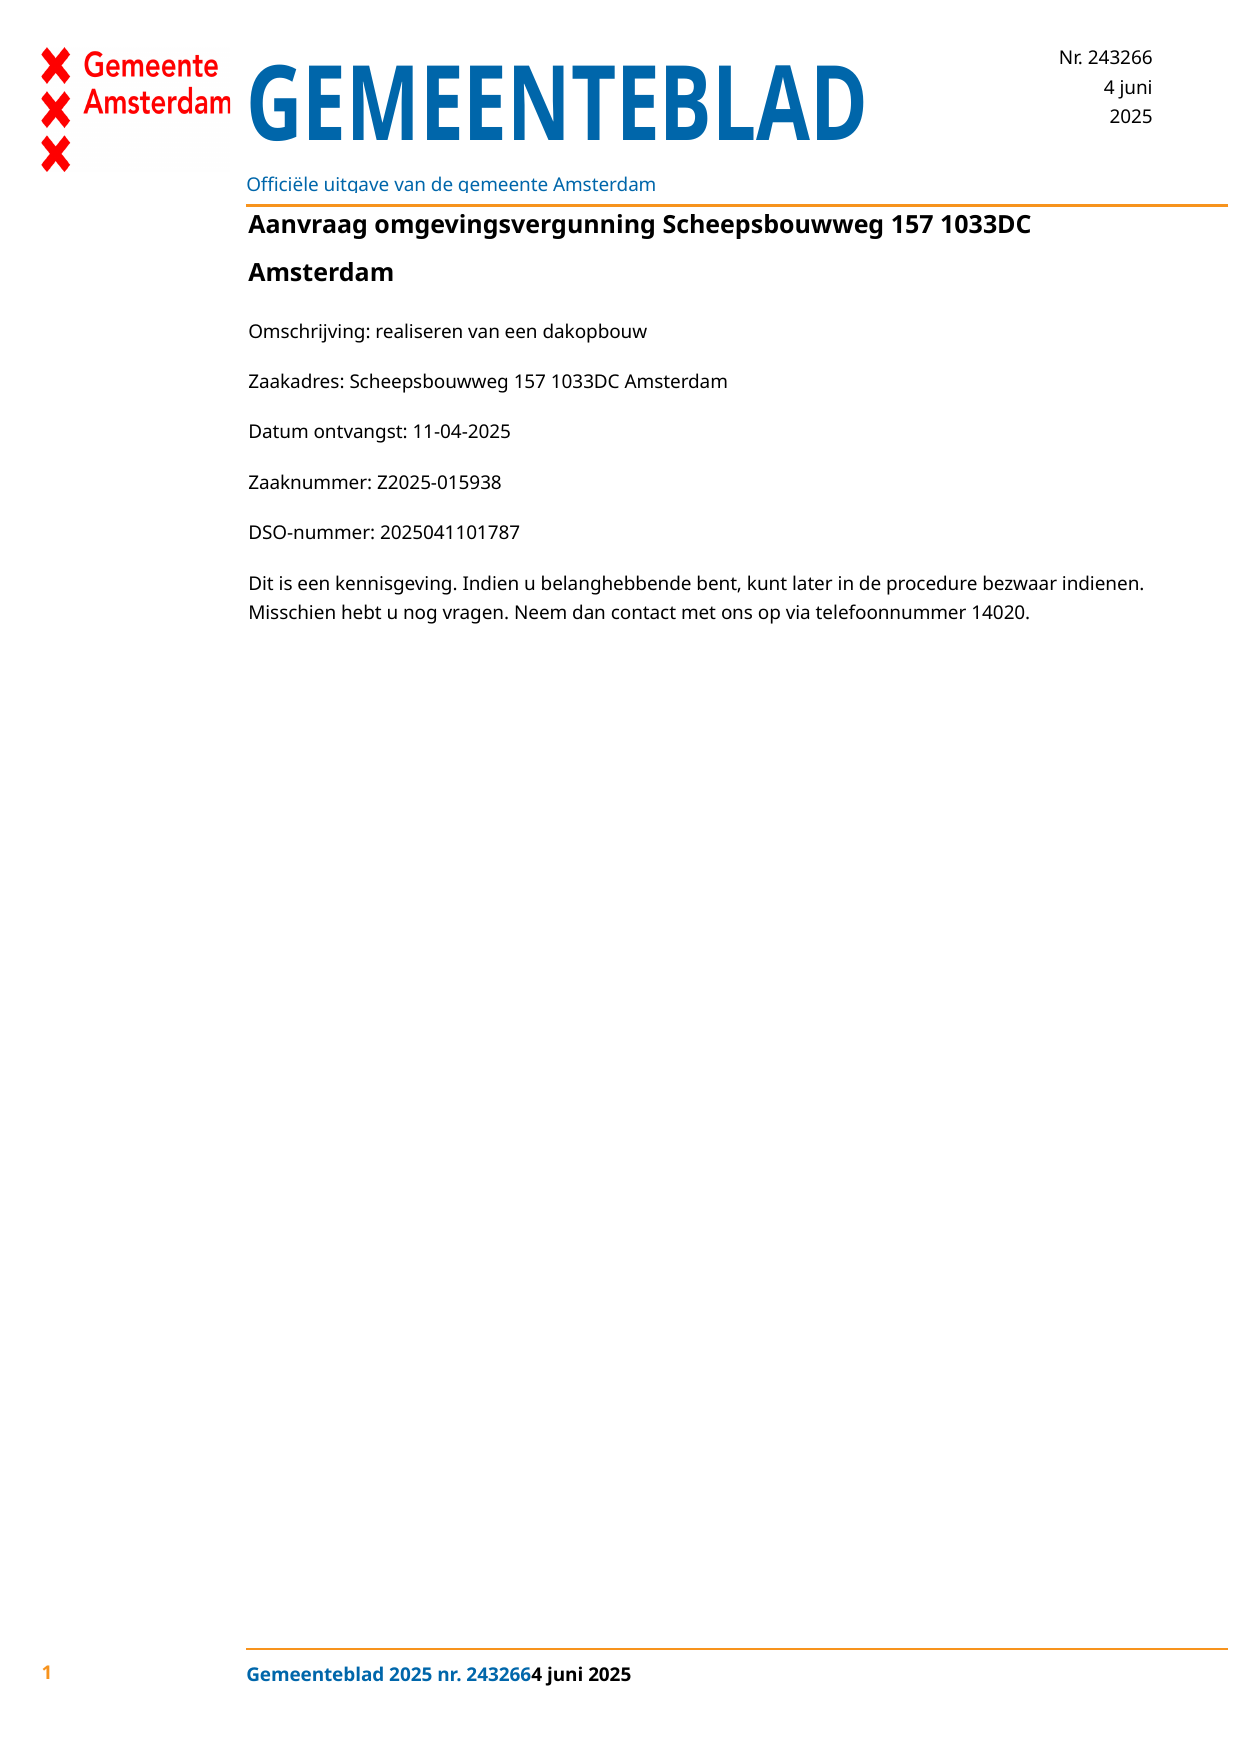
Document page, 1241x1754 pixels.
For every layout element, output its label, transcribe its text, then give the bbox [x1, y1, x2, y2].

text Zaakadres: Scheepsbouwweg 157 1033DC Amsterdam [248, 368, 1152, 394]
text Omschrijving: realiseren van een dakopbouw [248, 318, 1152, 344]
text Datum ontvangst: 11-04-2025 [248, 419, 1152, 444]
text Aanvraag omgevingsvergunning Scheepsbouwweg 157 1033DC Amsterdam [248, 207, 1152, 288]
text Zaaknummer: Z2025-015938 [248, 469, 1152, 495]
text Dit is een kennisgeving. Indien u belanghebbende bent, kunt later in de procedure bezwaar indienen. Misschien hebt u nog vragen. Neem dan contact met ons op via telefoonnummer 14020. [248, 570, 1152, 625]
text DSO-nummer: 2025041101787 [248, 519, 1152, 545]
picture [41, 47, 231, 172]
